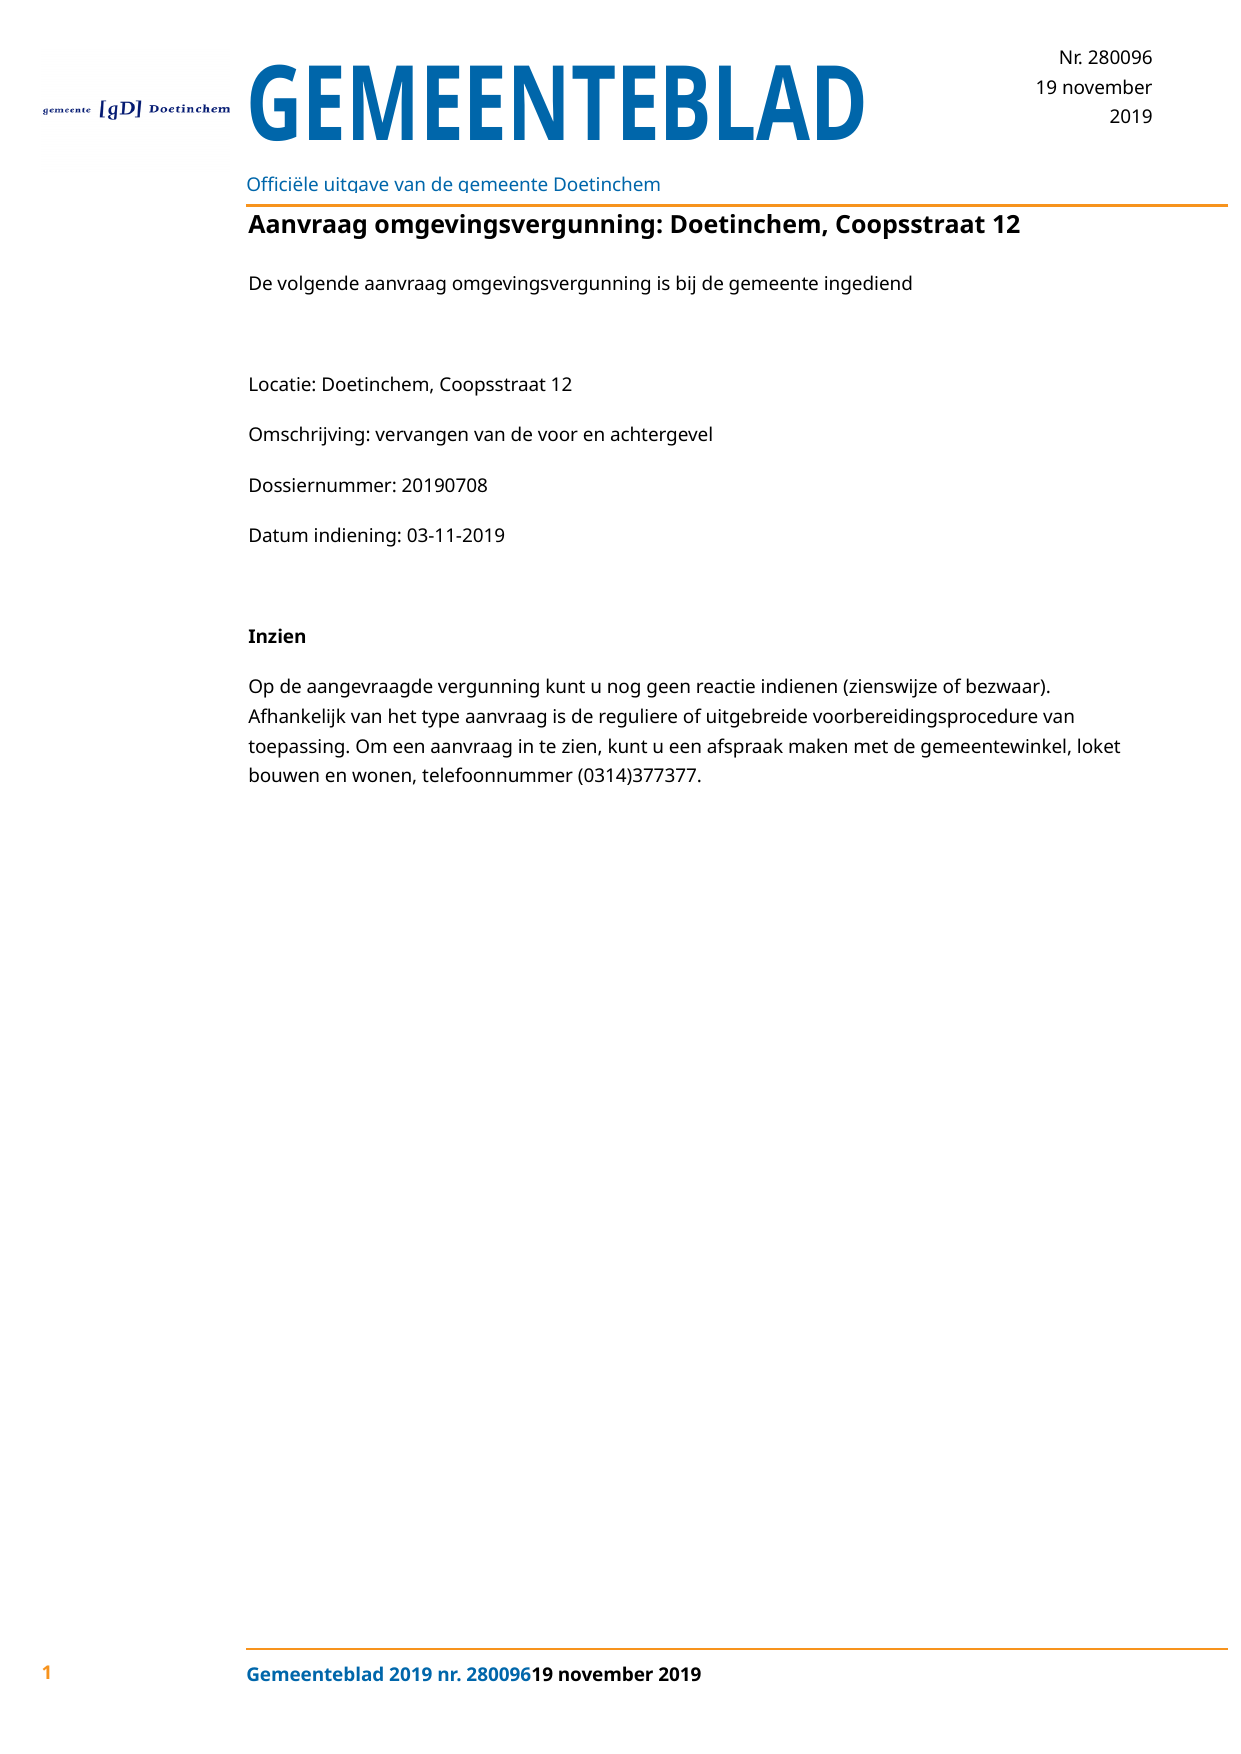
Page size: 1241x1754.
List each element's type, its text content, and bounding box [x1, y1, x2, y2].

text Locatie: Doetinchem, Coopsstraat 12 [248, 371, 1152, 397]
text Inzien [248, 623, 1152, 649]
text De volgende aanvraag omgevingsvergunning is bij de gemeente ingediend [248, 270, 1152, 296]
picture [41, 47, 231, 172]
text Aanvraag omgevingsvergunning: Doetinchem, Coopsstraat 12 [248, 207, 1152, 241]
text Dossiernummer: 20190708 [248, 472, 1152, 498]
text Datum indiening: 03-11-2019 [248, 522, 1152, 548]
text Omschrijving: vervangen van de voor en achtergevel [248, 422, 1152, 447]
text Op de aangevraagde vergunning kunt u nog geen reactie indienen (zienswijze of bezwaar). Afhankelijk van het type aanvraag is de reguliere of uitgebreide voorbereidingsprocedure van toepassing. Om een aanvraag in te zien, kunt u een afspraak maken met de gemeentewinkel, loket bouwen en wonen, telefoonnummer (0314)377377. [248, 674, 1152, 788]
